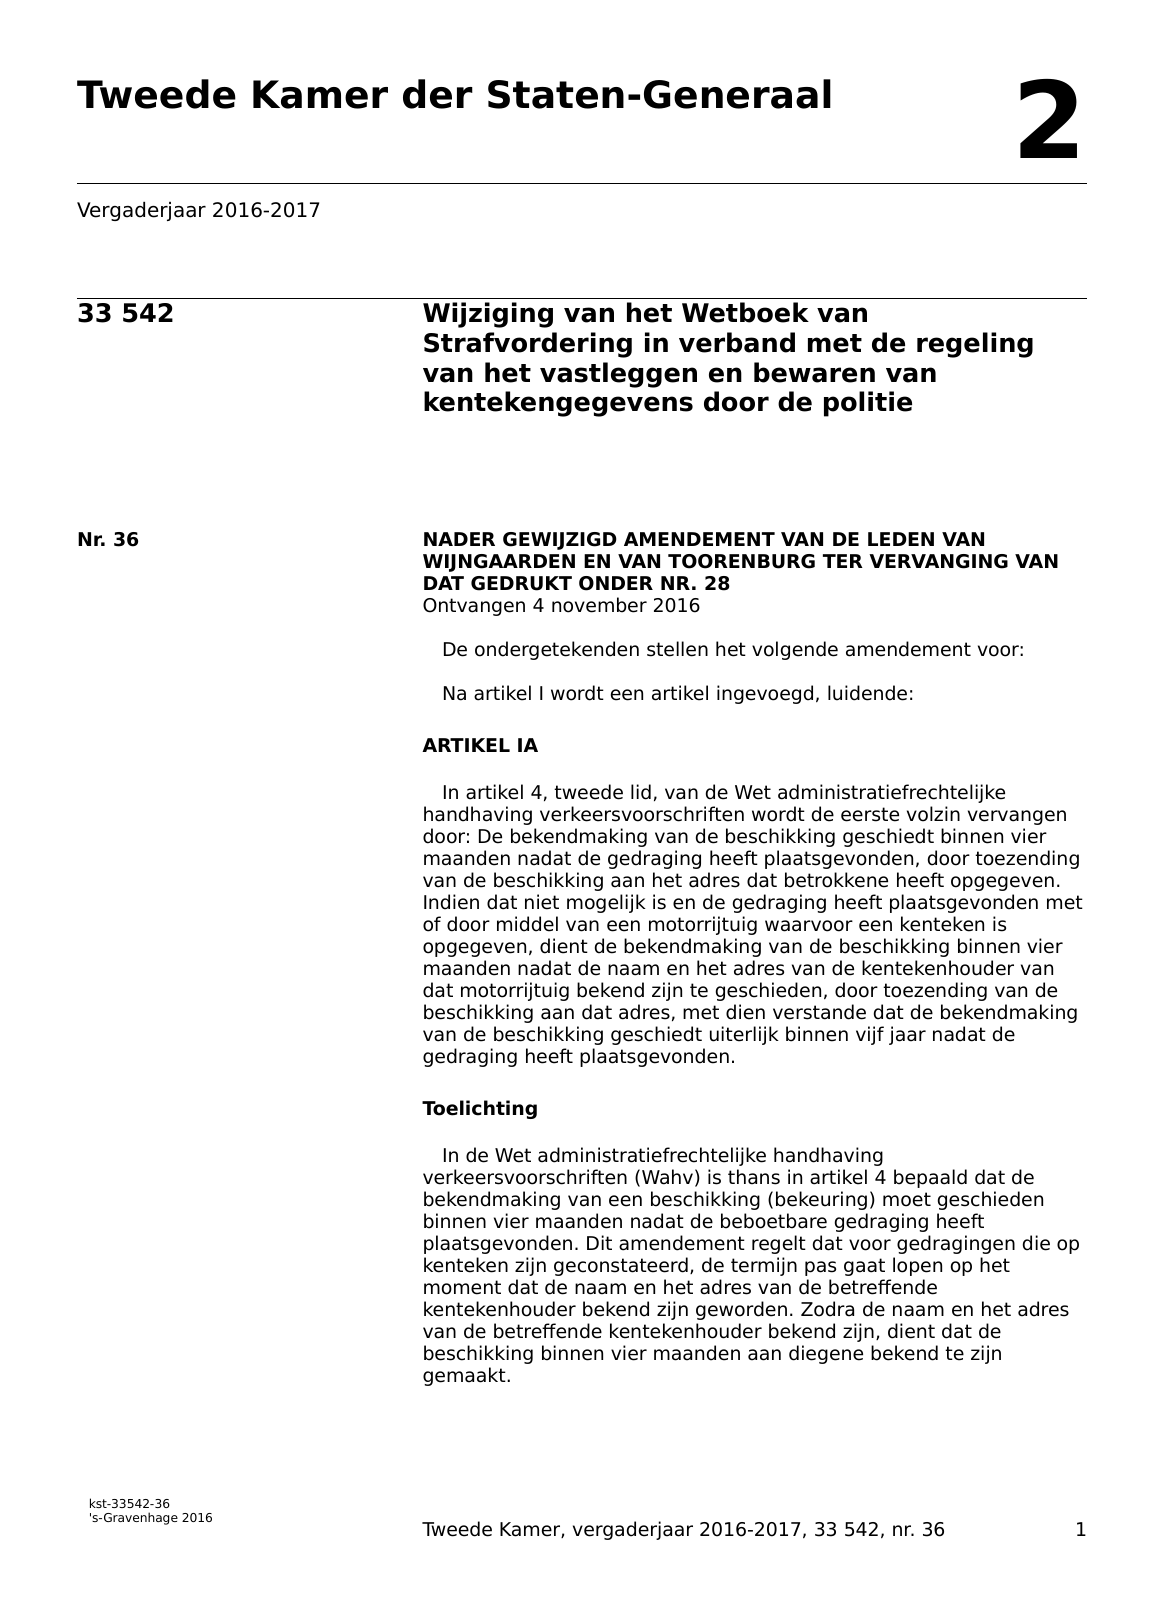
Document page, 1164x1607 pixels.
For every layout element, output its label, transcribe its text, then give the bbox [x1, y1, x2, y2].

subtitle Nr. 36 NADER GEWIJZIGD AMENDEMENT VAN DE LEDEN VAN WIJNGAARDEN EN VAN TOORENBURG TER VERVANGING VAN DAT GEDRUKT ONDER NR. 28 [77, 529, 1087, 595]
subtitle 33 542 Wijziging van het Wetboek van Strafvordering in verband met de regeling van het vastleggen en bewaren van kentekengegevens door de politie [77, 299, 1087, 418]
subtitle Toelichting [422, 1098, 1087, 1120]
text Ontvangen 4 november 2016 [422, 595, 1087, 617]
text In artikel 4, tweede lid, van de Wet administratiefrechtelijke handhaving verkeersvoorschriften wordt de eerste volzin vervangen door: De bekendmaking van de beschikking geschiedt binnen vier maanden nadat de gedraging heeft plaatsgevonden, door toezending van de beschikking aan het adres dat betrokkene heeft opgegeven. Indien dat niet mogelijk is en de gedraging heeft plaatsgevonden met of door middel van een motorrijtuig waarvoor een kenteken is opgegeven, dient de bekendmaking van de beschikking binnen vier maanden nadat de naam en het adres van de kentekenhouder van dat motorrijtuig bekend zijn te geschieden, door toezending van de beschikking aan dat adres, met dien verstande dat de bekendmaking van de beschikking geschiedt uiterlijk binnen vijf jaar nadat de gedraging heeft plaatsgevonden. [422, 782, 1087, 1068]
text 's-Gravenhage 2016 [88, 1511, 323, 1525]
text De ondergetekenden stellen het volgende amendement voor: [422, 639, 1087, 661]
text Na artikel I wordt een artikel ingevoegd, luidende: [422, 683, 1087, 705]
subtitle ARTIKEL IA [422, 735, 1087, 757]
text kst-33542-36 [88, 1497, 323, 1511]
text In de Wet administratiefrechtelijke handhaving verkeersvoorschriften (Wahv) is thans in artikel 4 bepaald dat de bekendmaking van een beschikking (bekeuring) moet geschieden binnen vier maanden nadat de beboetbare gedraging heeft plaatsgevonden. Dit amendement regelt dat voor gedragingen die op kenteken zijn geconstateerd, de termijn pas gaat lopen op het moment dat de naam en het adres van de betreffende kentekenhouder bekend zijn geworden. Zodra de naam en het adres van de betreffende kentekenhouder bekend zijn, dient dat de beschikking binnen vier maanden aan diegene bekend te zijn gemaakt. [422, 1145, 1087, 1386]
table_header 2 [886, 59, 1087, 183]
table_cell Vergaderjaar 2016-2017 [77, 184, 1087, 298]
table_header Tweede Kamer der Staten-Generaal [77, 59, 886, 183]
